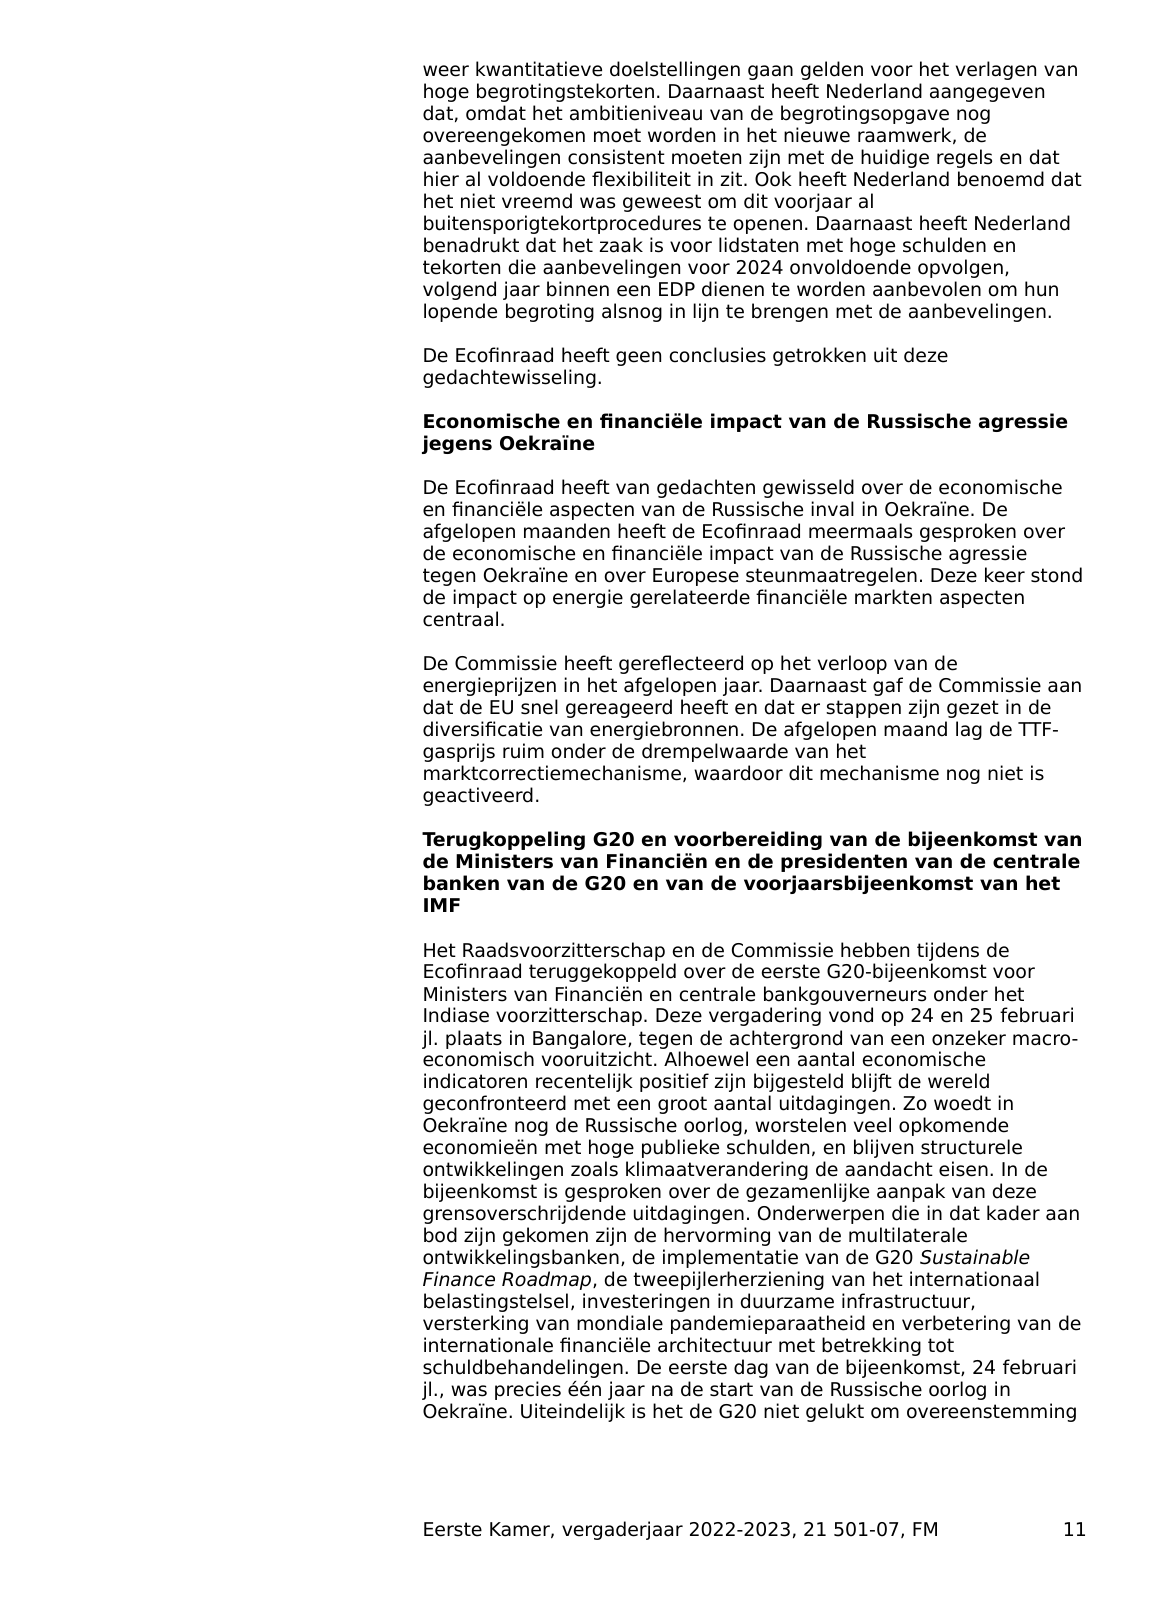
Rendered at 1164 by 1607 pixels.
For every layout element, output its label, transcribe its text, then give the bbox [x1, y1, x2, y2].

text De Commissie heeft gereflecteerd op het verloop van de energieprijzen in het afgelopen jaar. Daarnaast gaf de Commissie aan dat de EU snel gereageerd heeft en dat er stappen zijn gezet in de diversificatie van energiebronnen. De afgelopen maand lag de TTF-gasprijs ruim onder de drempelwaarde van het marktcorrectiemechanisme, waardoor dit mechanisme nog niet is geactiveerd. [422, 653, 1087, 807]
text weer kwantitatieve doelstellingen gaan gelden voor het verlagen van hoge begrotingstekorten. Daarnaast heeft Nederland aangegeven dat, omdat het ambitieniveau van de begrotingsopgave nog overeengekomen moet worden in het nieuwe raamwerk, de aanbevelingen consistent moeten zijn met de huidige regels en dat hier al voldoende flexibiliteit in zit. Ook heeft Nederland benoemd dat het niet vreemd was geweest om dit voorjaar al buitensporigtekortprocedures te openen. Daarnaast heeft Nederland benadrukt dat het zaak is voor lidstaten met hoge schulden en tekorten die aanbevelingen voor 2024 onvoldoende opvolgen, volgend jaar binnen een EDP dienen te worden aanbevolen om hun lopende begroting alsnog in lijn te brengen met de aanbevelingen. [422, 59, 1087, 323]
text De Ecofinraad heeft van gedachten gewisseld over de economische en financiële aspecten van de Russische inval in Oekraïne. De afgelopen maanden heeft de Ecofinraad meermaals gesproken over de economische en financiële impact van de Russische agressie tegen Oekraïne en over Europese steunmaatregelen. Deze keer stond de impact op energie gerelateerde financiële markten aspecten centraal. [422, 477, 1087, 631]
text De Ecofinraad heeft geen conclusies getrokken uit deze gedachtewisseling. [422, 345, 1087, 389]
text Het Raadsvoorzitterschap en de Commissie hebben tijdens de Ecofinraad teruggekoppeld over de eerste G20-bijeenkomst voor Ministers van Financiën en centrale bankgouverneurs onder het Indiase voorzitterschap. Deze vergadering vond op 24 en 25 februari jl. plaats in Bangalore, tegen de achtergrond van een onzeker macro-economisch vooruitzicht. Alhoewel een aantal economische indicatoren recentelijk positief zijn bijgesteld blijft de wereld geconfronteerd met een groot aantal uitdagingen. Zo woedt in Oekraïne nog de Russische oorlog, worstelen veel opkomende economieën met hoge publieke schulden, en blijven structurele ontwikkelingen zoals klimaatverandering de aandacht eisen. In de bijeenkomst is gesproken over de gezamenlijke aanpak van deze grensoverschrijdende uitdagingen. Onderwerpen die in dat kader aan bod zijn gekomen zijn de hervorming van de multilaterale ontwikkelingsbanken, de implementatie van de G20 Sustainable Finance Roadmap, de tweepijlerherziening van het internationaal belastingstelsel, investeringen in duurzame infrastructuur, versterking van mondiale pandemieparaatheid en verbetering van de internationale financiële architectuur met betrekking tot schuldbehandelingen. De eerste dag van de bijeenkomst, 24 februari jl., was precies één jaar na de start van de Russische oorlog in Oekraïne. Uiteindelijk is het de G20 niet gelukt om overeenstemming [422, 939, 1087, 1423]
subtitle Economische en financiële impact van de Russische agressie jegens Oekraïne [422, 411, 1087, 455]
subtitle Terugkoppeling G20 en voorbereiding van de bijeenkomst van de Ministers van Financiën en de presidenten van de centrale banken van de G20 en van de voorjaarsbijeenkomst van het IMF [422, 829, 1087, 917]
